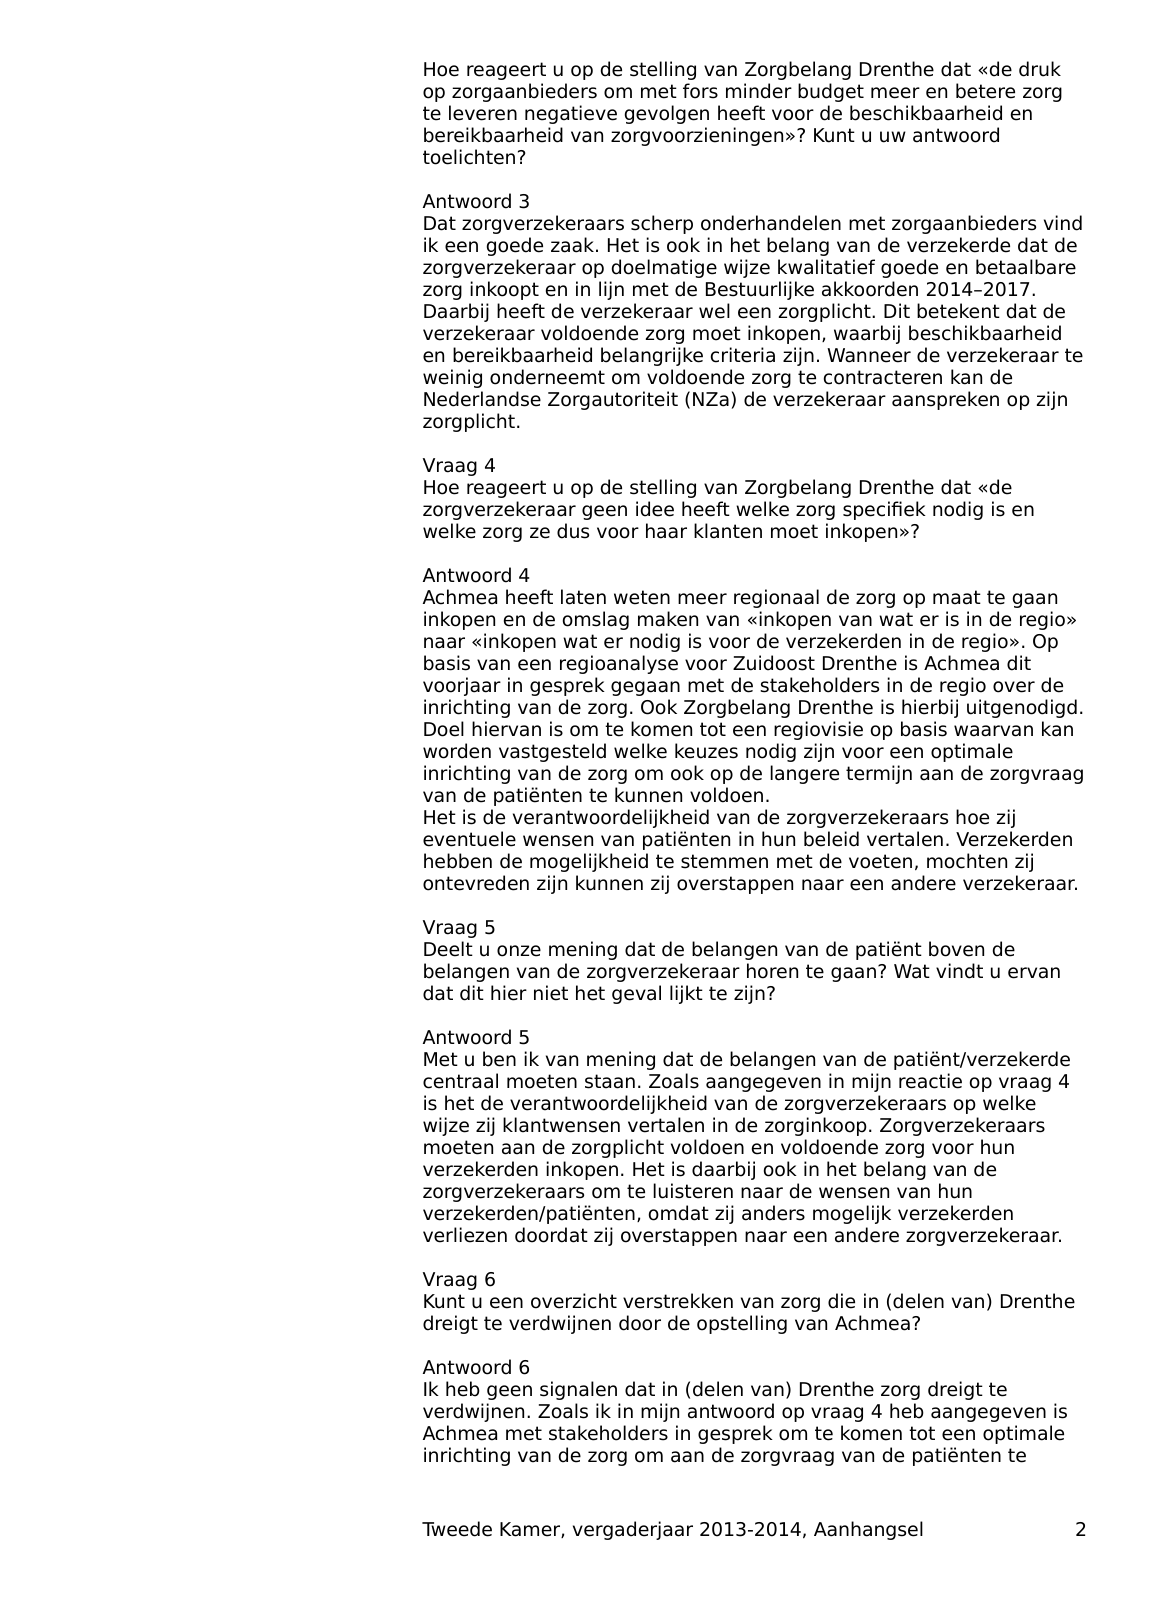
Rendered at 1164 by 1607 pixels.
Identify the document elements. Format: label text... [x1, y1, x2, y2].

text Antwoord 6 [422, 1357, 1087, 1379]
text Achmea heeft laten weten meer regionaal de zorg op maat te gaan inkopen en de omslag maken van «inkopen van wat er is in de regio» naar «inkopen wat er nodig is voor de verzekerden in de regio». Op basis van een regioanalyse voor Zuidoost Drenthe is Achmea dit voorjaar in gesprek gegaan met de stakeholders in de regio over de inrichting van de zorg. Ook Zorgbelang Drenthe is hierbij uitgenodigd. Doel hiervan is om te komen tot een regiovisie op basis waarvan kan worden vastgesteld welke keuzes nodig zijn voor een optimale inrichting van de zorg om ook op de langere termijn aan de zorgvraag van de patiënten te kunnen voldoen. [422, 587, 1087, 807]
text Vraag 5 [422, 917, 1087, 939]
text Antwoord 3 [422, 191, 1087, 213]
text Daarbij heeft de verzekeraar wel een zorgplicht. Dit betekent dat de verzekeraar voldoende zorg moet inkopen, waarbij beschikbaarheid en bereikbaarheid belangrijke criteria zijn. Wanneer de verzekeraar te weinig onderneemt om voldoende zorg te contracteren kan de Nederlandse Zorgautoriteit (NZa) de verzekeraar aanspreken op zijn zorgplicht. [422, 301, 1087, 433]
text Vraag 4 [422, 455, 1087, 477]
text Deelt u onze mening dat de belangen van de patiënt boven de belangen van de zorgverzekeraar horen te gaan? Wat vindt u ervan dat dit hier niet het geval lijkt te zijn? [422, 939, 1087, 1005]
text Ik heb geen signalen dat in (delen van) Drenthe zorg dreigt te verdwijnen. Zoals ik in mijn antwoord op vraag 4 heb aangegeven is Achmea met stakeholders in gesprek om te komen tot een optimale inrichting van de zorg om aan de zorgvraag van de patiënten te [422, 1379, 1087, 1467]
text Dat zorgverzekeraars scherp onderhandelen met zorgaanbieders vind ik een goede zaak. Het is ook in het belang van de verzekerde dat de zorgverzekeraar op doelmatige wijze kwalitatief goede en betaalbare zorg inkoopt en in lijn met de Bestuurlijke akkoorden 2014–2017. [422, 213, 1087, 301]
text Hoe reageert u op de stelling van Zorgbelang Drenthe dat «de druk op zorgaanbieders om met fors minder budget meer en betere zorg te leveren negatieve gevolgen heeft voor de beschikbaarheid en bereikbaarheid van zorgvoorzieningen»? Kunt u uw antwoord toelichten? [422, 59, 1087, 169]
text Hoe reageert u op de stelling van Zorgbelang Drenthe dat «de zorgverzekeraar geen idee heeft welke zorg specifiek nodig is en welke zorg ze dus voor haar klanten moet inkopen»? [422, 477, 1087, 543]
text Kunt u een overzicht verstrekken van zorg die in (delen van) Drenthe dreigt te verdwijnen door de opstelling van Achmea? [422, 1291, 1087, 1335]
text Vraag 6 [422, 1269, 1087, 1291]
text Antwoord 4 [422, 565, 1087, 587]
text Antwoord 5 [422, 1027, 1087, 1049]
text Met u ben ik van mening dat de belangen van de patiënt/verzekerde centraal moeten staan. Zoals aangegeven in mijn reactie op vraag 4 is het de verantwoordelijkheid van de zorgverzekeraars op welke wijze zij klantwensen vertalen in de zorginkoop. Zorgverzekeraars moeten aan de zorgplicht voldoen en voldoende zorg voor hun verzekerden inkopen. Het is daarbij ook in het belang van de zorgverzekeraars om te luisteren naar de wensen van hun verzekerden/patiënten, omdat zij anders mogelijk verzekerden verliezen doordat zij overstappen naar een andere zorgverzekeraar. [422, 1049, 1087, 1247]
text Het is de verantwoordelijkheid van de zorgverzekeraars hoe zij eventuele wensen van patiënten in hun beleid vertalen. Verzekerden hebben de mogelijkheid te stemmen met de voeten, mochten zij ontevreden zijn kunnen zij overstappen naar een andere verzekeraar. [422, 807, 1087, 895]
